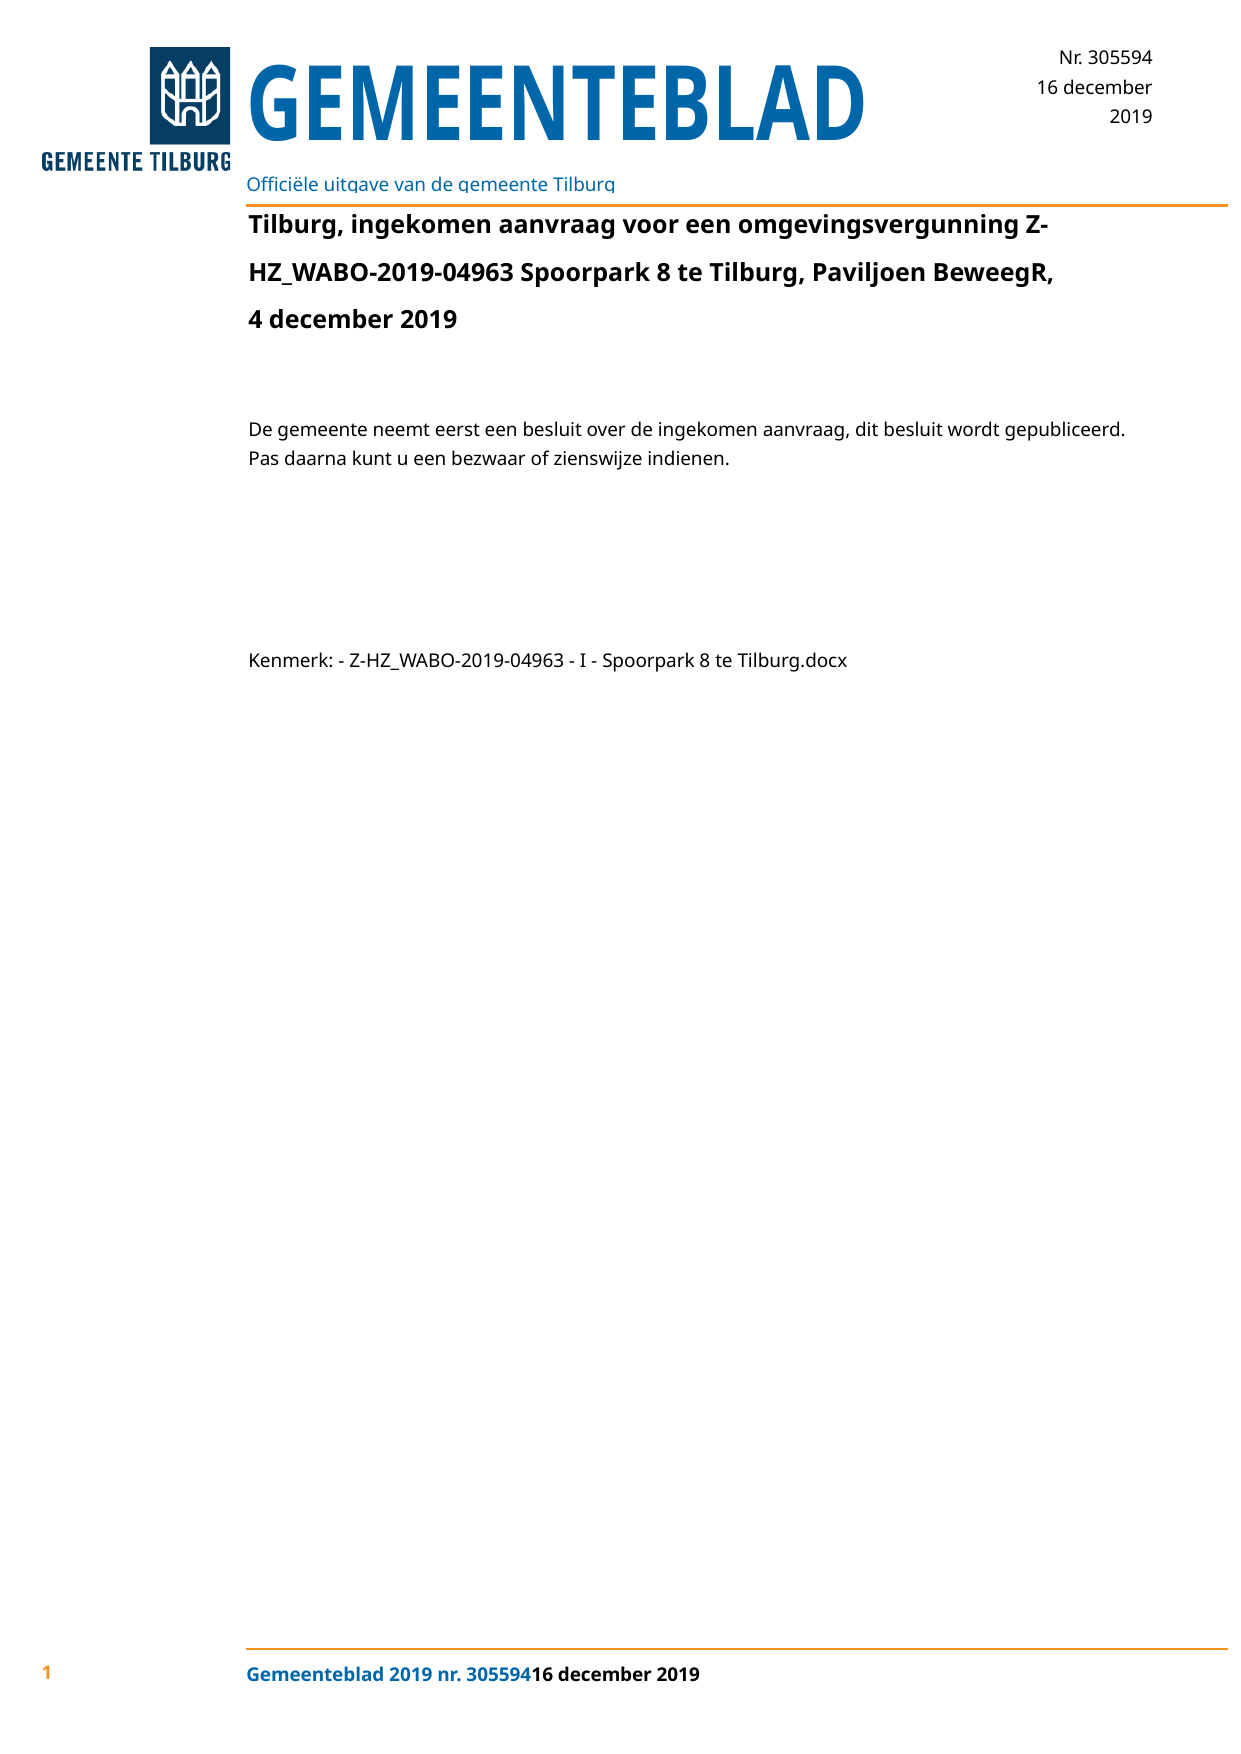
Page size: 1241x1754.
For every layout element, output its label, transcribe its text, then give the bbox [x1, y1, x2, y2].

text De gemeente neemt eerst een besluit over de ingekomen aanvraag, dit besluit wordt gepubliceerd. Pas daarna kunt u een bezwaar of zienswijze indienen. [248, 416, 1152, 471]
picture [41, 47, 231, 172]
text Kenmerk: - Z-HZ_WABO-2019-04963 - I - Spoorpark 8 te Tilburg.docx [248, 647, 1152, 673]
text Tilburg, ingekomen aanvraag voor een omgevingsvergunning Z-HZ_WABO-2019-04963 Spoorpark 8 te Tilburg, Paviljoen BeweegR, 4 december 2019 [248, 207, 1152, 336]
